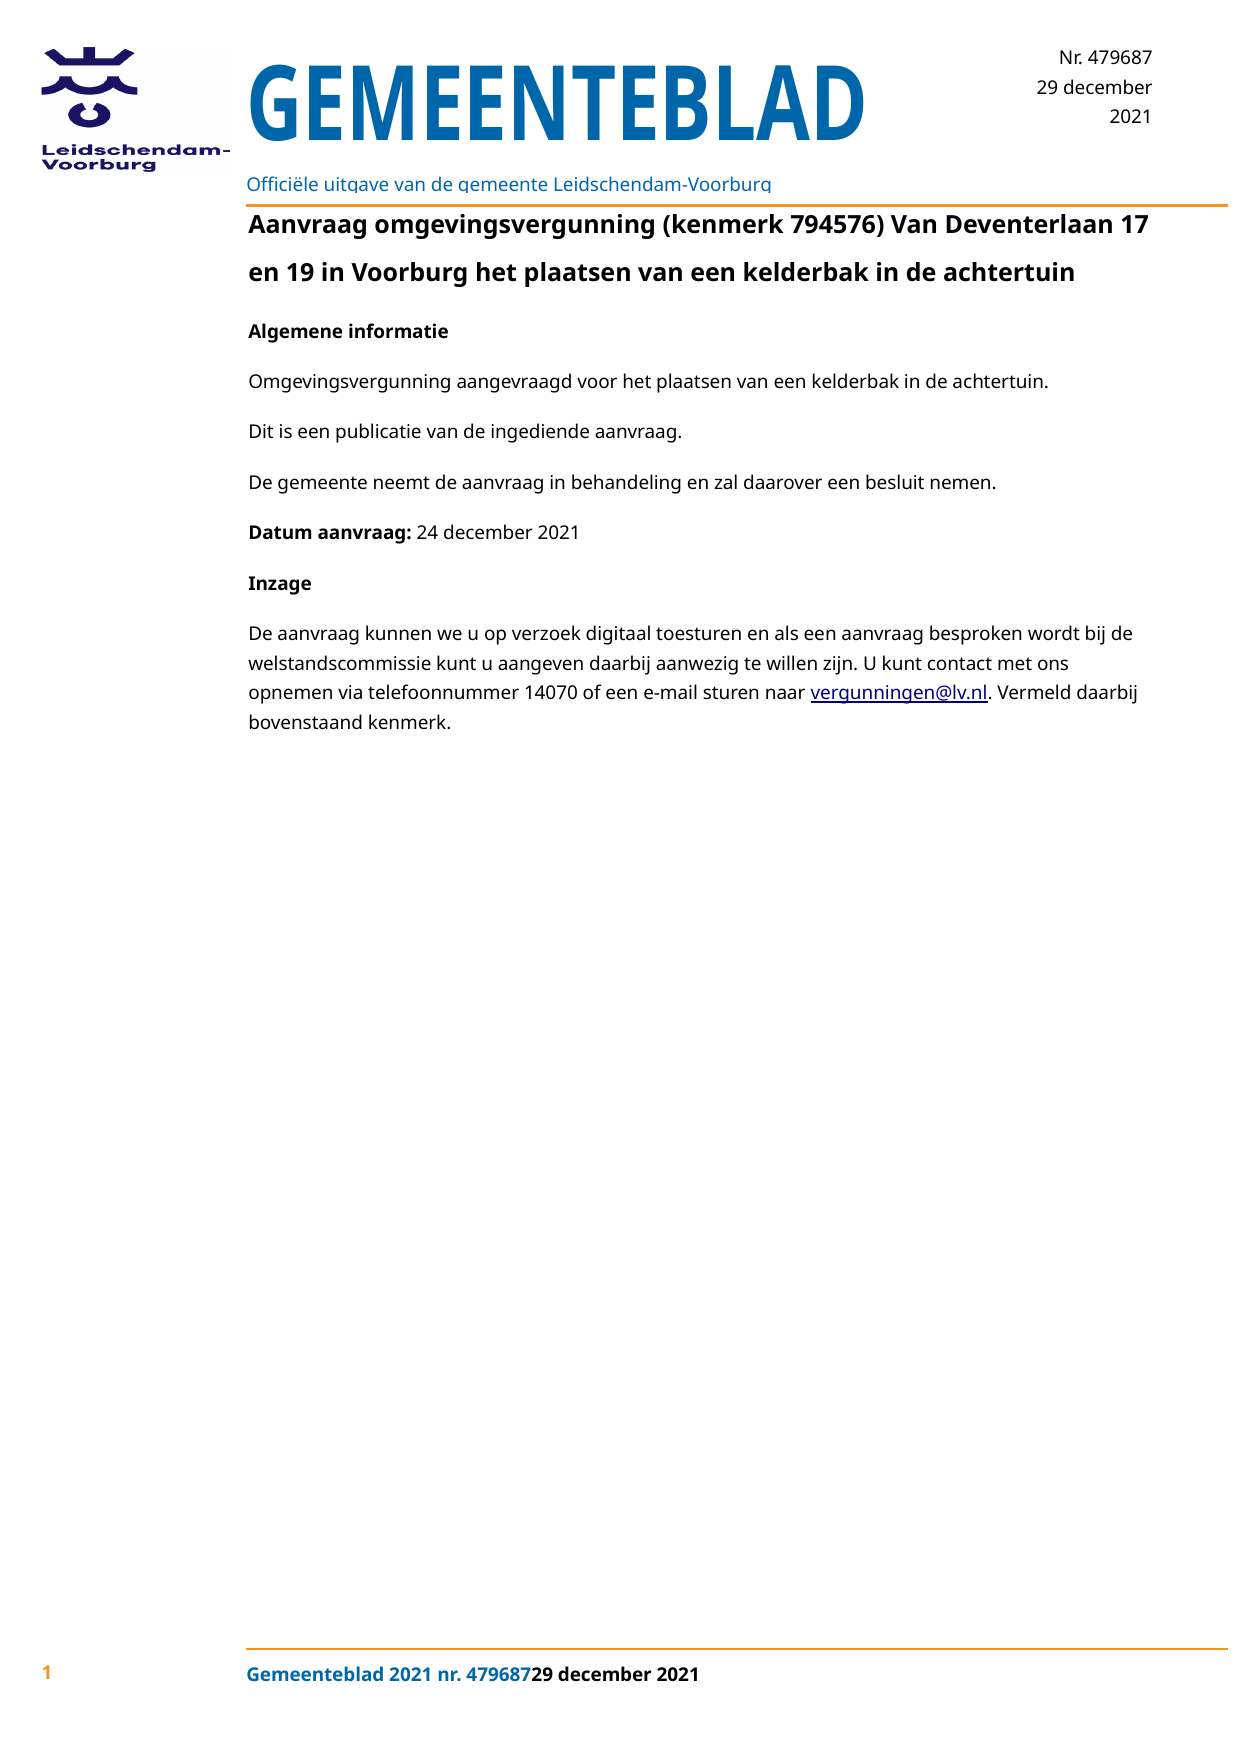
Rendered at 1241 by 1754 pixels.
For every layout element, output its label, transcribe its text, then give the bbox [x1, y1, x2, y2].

picture [41, 47, 231, 172]
text De aanvraag kunnen we u op verzoek digitaal toesturen en als een aanvraag besproken wordt bij de welstandscommissie kunt u aangeven daarbij aanwezig te willen zijn. U kunt contact met ons opnemen via telefoonnummer 14070 of een e-mail sturen naar vergunningen@lv.nl. Vermeld daarbij bovenstaand kenmerk. [248, 620, 1152, 735]
text Omgevingsvergunning aangevraagd voor het plaatsen van een kelderbak in de achtertuin. [248, 368, 1152, 394]
text Aanvraag omgevingsvergunning (kenmerk 794576) Van Deventerlaan 17 en 19 in Voorburg het plaatsen van een kelderbak in de achtertuin [248, 207, 1152, 288]
text Datum aanvraag: 24 december 2021 [248, 519, 1152, 545]
text Inzage [248, 570, 1152, 596]
text Dit is een publicatie van de ingediende aanvraag. [248, 419, 1152, 444]
text Algemene informatie [248, 318, 1152, 344]
text De gemeente neemt de aanvraag in behandeling en zal daarover een besluit nemen. [248, 469, 1152, 495]
